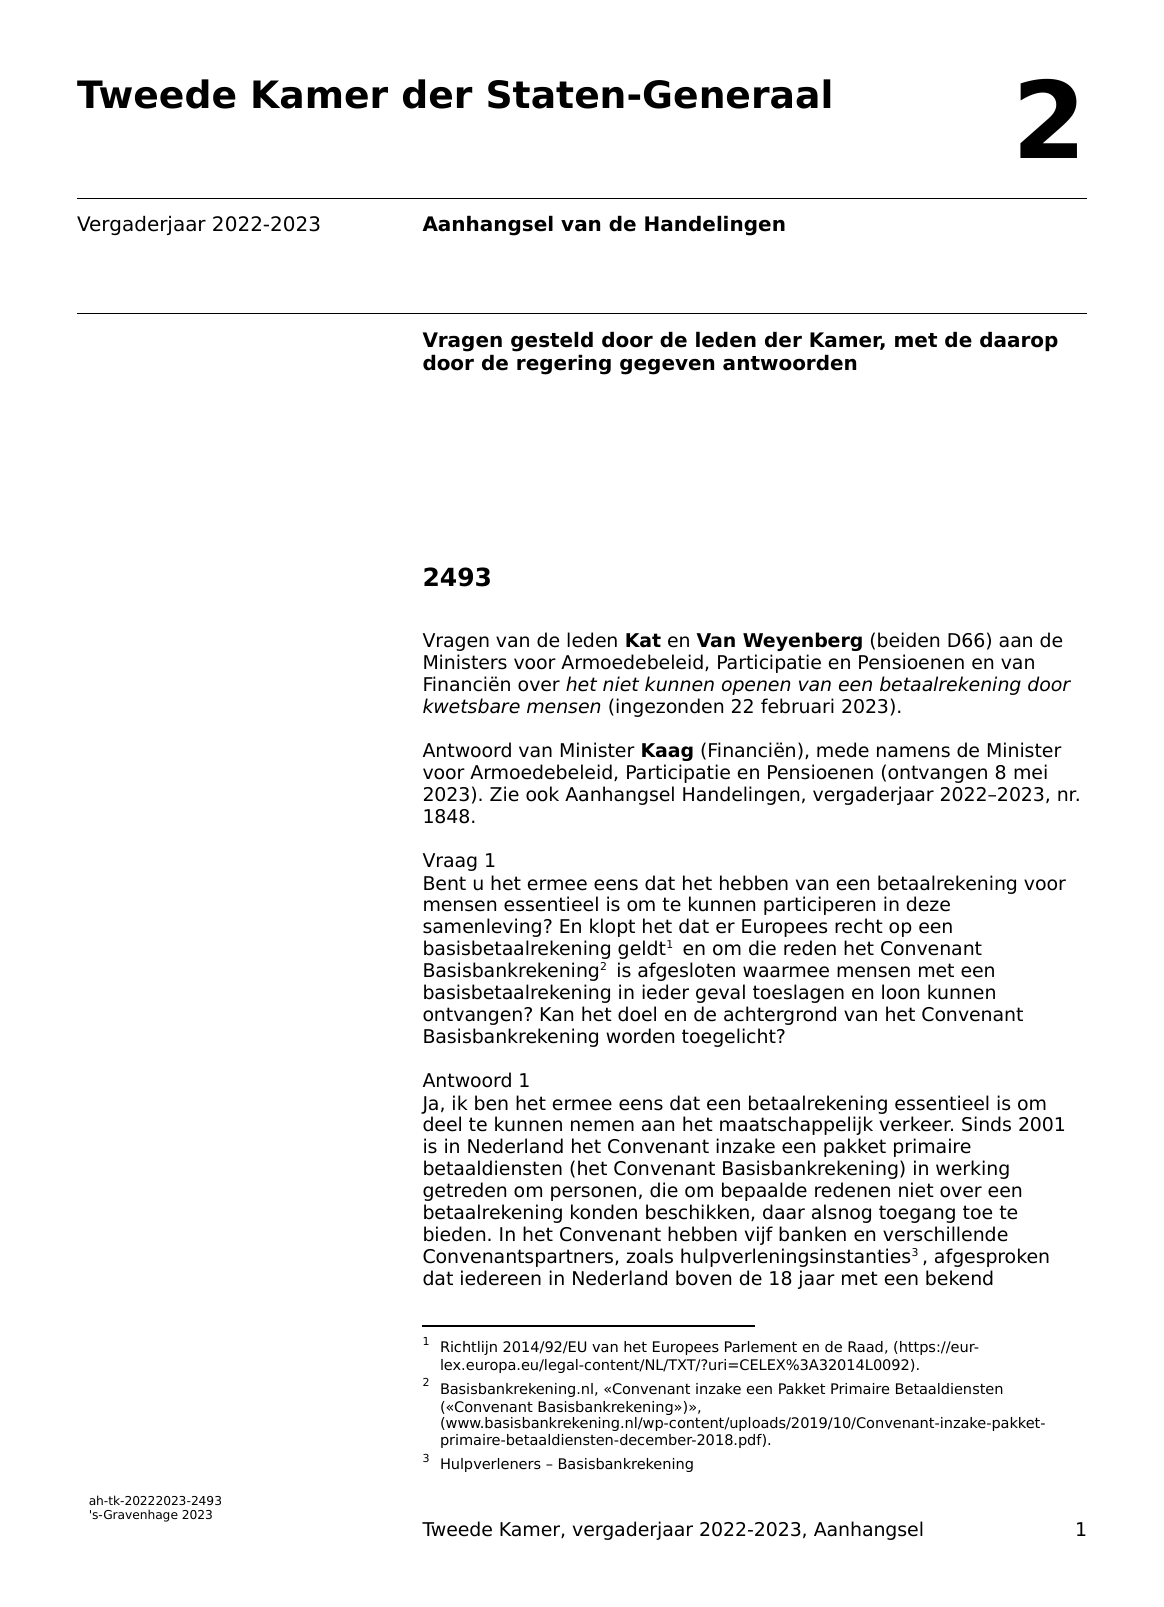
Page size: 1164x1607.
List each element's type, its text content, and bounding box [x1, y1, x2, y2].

text Antwoord 1 [422, 1070, 1087, 1092]
text ah-tk-20222023-2493 [88, 1494, 323, 1508]
text Basisbankrekening.nl, «Convenant inzake een Pakket Primaire Betaaldiensten («Convenant Basisbankrekening»)», (www.basisbankrekening.nl/wp-content/uploads/2019/10/Convenant-inzake-pakket-primaire-betaaldiensten-december-2018.pdf). [422, 1377, 1087, 1449]
text Bent u het ermee eens dat het hebben van een betaalrekening voor mensen essentieel is om te kunnen participeren in deze samenleving? En klopt het dat er Europees recht op een basisbetaalrekening geldt en om die reden het Convenant Basisbankrekening is afgesloten waarmee mensen met een basisbetaalrekening in ieder geval toeslagen en loon kunnen ontvangen? Kan het doel en de achtergrond van het Convenant Basisbankrekening worden toegelicht? [422, 872, 1087, 1048]
text Ja, ik ben het ermee eens dat een betaalrekening essentieel is om deel te kunnen nemen aan het maatschappelijk verkeer. Sinds 2001 is in Nederland het Convenant inzake een pakket primaire betaaldiensten (het Convenant Basisbankrekening) in werking getreden om personen, die om bepaalde redenen niet over een betaalrekening konden beschikken, daar alsnog toegang toe te bieden. In het Convenant hebben vijf banken en verschillende Convenantspartners, zoals hulpverleningsinstanties, afgesproken dat iedereen in Nederland boven de 18 jaar met een bekend [422, 1092, 1087, 1290]
text Richtlijn 2014/92/EU van het Europees Parlement en de Raad, (https://eur-lex.europa.eu/legal-content/NL/TXT/?uri=CELEX%3A32014L0092). [422, 1335, 1087, 1374]
table_header 2 [886, 59, 1087, 198]
text 2493 [422, 563, 1087, 592]
table_cell Vergaderjaar 2022-2023 [77, 199, 422, 313]
table_cell Aanhangsel van de Handelingen [422, 199, 1087, 313]
text 's-Gravenhage 2023 [88, 1508, 323, 1522]
table_cell [77, 314, 422, 375]
text Hulpverleners – Basisbankrekening [422, 1452, 1087, 1474]
table_header Tweede Kamer der Staten-Generaal [77, 59, 886, 198]
text Antwoord van Minister Kaag (Financiën), mede namens de Minister voor Armoedebeleid, Participatie en Pensioenen (ontvangen 8 mei 2023). Zie ook Aanhangsel Handelingen, vergaderjaar 2022–2023, nr. 1848. [422, 740, 1087, 828]
text Vragen van de leden Kat en Van Weyenberg (beiden D66) aan de Ministers voor Armoedebeleid, Participatie en Pensioenen en van Financiën over het niet kunnen openen van een betaalrekening door kwetsbare mensen (ingezonden 22 februari 2023). [422, 630, 1087, 718]
text Vraag 1 [422, 850, 1087, 872]
table_cell Vragen gesteld door de leden der Kamer, met de daarop door de regering gegeven antwoorden [422, 314, 1087, 375]
